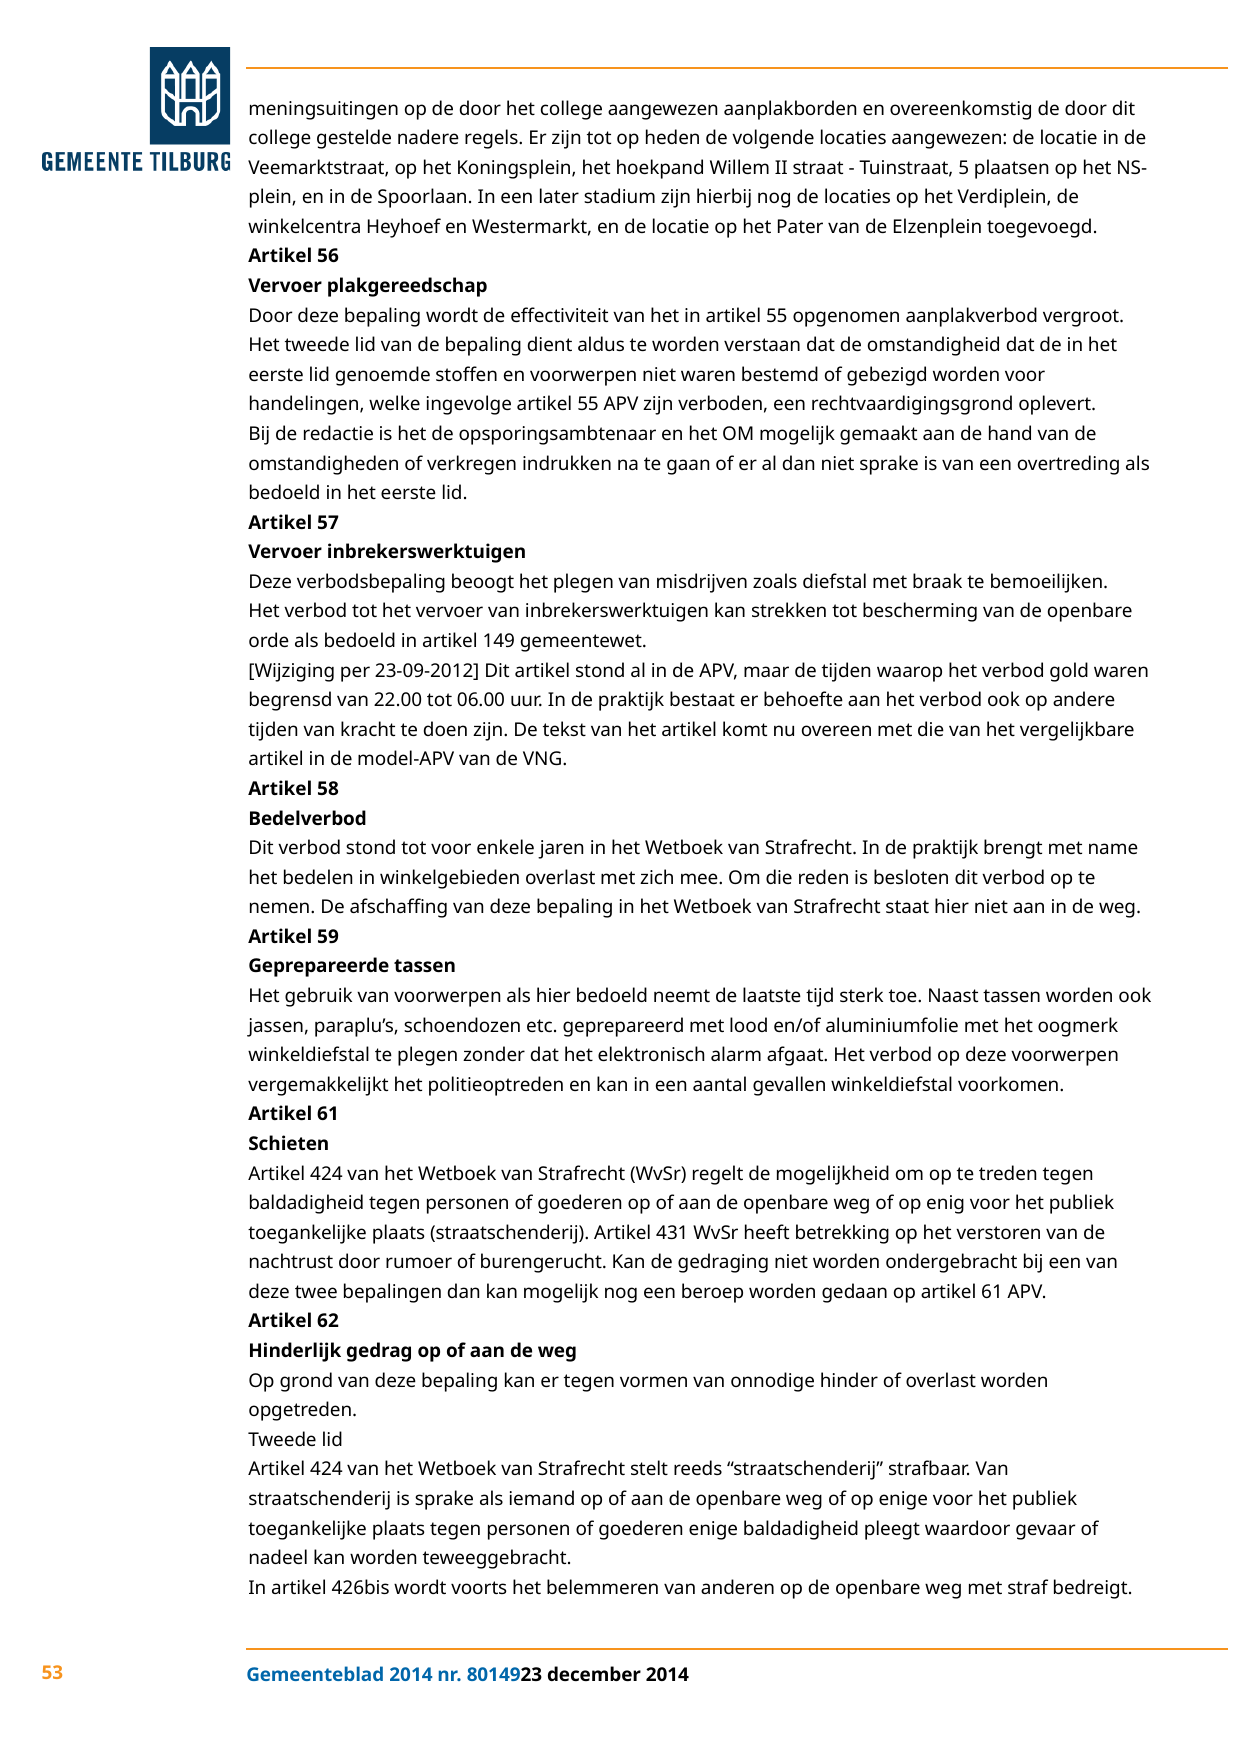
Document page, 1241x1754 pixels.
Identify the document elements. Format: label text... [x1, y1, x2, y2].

text Artikel 57 [248, 509, 1152, 535]
text Het verbod tot het vervoer van inbrekerswerktuigen kan strekken tot bescherming van de openbare orde als bedoeld in artikel 149 gemeentewet. [248, 598, 1152, 653]
text Deze verbodsbepaling beoogt het plegen van misdrijven zoals diefstal met braak te bemoeilijken. [248, 568, 1152, 594]
text Artikel 424 van het Wetboek van Strafrecht (WvSr) regelt de mogelijkheid om op te treden tegen baldadigheid tegen personen of goederen op of aan de openbare weg of op enig voor het publiek toegankelijke plaats (straatschenderij). Artikel 431 WvSr heeft betrekking op het verstoren van de nachtrust door rumoer of burengerucht. Kan de gedraging niet worden ondergebracht bij een van deze twee bepalingen dan kan mogelijk nog een beroep worden gedaan op artikel 61 APV. [248, 1160, 1152, 1304]
text In artikel 426bis wordt voorts het belemmeren van anderen op de openbare weg met straf bedreigt. [248, 1574, 1152, 1600]
text Door deze bepaling wordt de effectiviteit van het in artikel 55 opgenomen aanplakverbod vergroot. Het tweede lid van de bepaling dient aldus te worden verstaan dat de omstandigheid dat de in het eerste lid genoemde stoffen en voorwerpen niet waren bestemd of gebezigd worden voor handelingen, welke ingevolge artikel 55 APV zijn verboden, een rechtvaardigingsgrond oplevert. [248, 302, 1152, 416]
text Dit verbod stond tot voor enkele jaren in het Wetboek van Strafrecht. In de praktijk brengt met name het bedelen in winkelgebieden overlast met zich mee. Om die reden is besloten dit verbod op te nemen. De afschaffing van deze bepaling in het Wetboek van Strafrecht staat hier niet aan in de weg. [248, 834, 1152, 919]
text Op grond van deze bepaling kan er tegen vormen van onnodige hinder of overlast worden opgetreden. [248, 1367, 1152, 1422]
text Artikel 424 van het Wetboek van Strafrecht stelt reeds “straatschenderij” strafbaar. Van straatschenderij is sprake als iemand op of aan de openbare weg of op enige voor het publiek toegankelijke plaats tegen personen of goederen enige baldadigheid pleegt waardoor gevaar of nadeel kan worden teweeggebracht. [248, 1456, 1152, 1570]
text meningsuitingen op de door het college aangewezen aanplakborden en overeenkomstig de door dit college gestelde nadere regels. Er zijn tot op heden de volgende locaties aangewezen: de locatie in de Veemarktstraat, op het Koningsplein, het hoekpand Willem II straat - Tuinstraat, 5 plaatsen op het NS-plein, en in de Spoorlaan. In een later stadium zijn hierbij nog de locaties op het Verdiplein, de winkelcentra Heyhoef en Westermarkt, en de locatie op het Pater van de Elzenplein toegevoegd. [248, 95, 1152, 239]
text Hinderlijk gedrag op of aan de weg [248, 1337, 1152, 1363]
text Artikel 58 [248, 775, 1152, 801]
text Artikel 56 [248, 243, 1152, 268]
text Tweede lid [248, 1426, 1152, 1452]
text Bedelverbod [248, 805, 1152, 831]
picture [41, 47, 231, 172]
text Vervoer inbrekerswerktuigen [248, 538, 1152, 564]
text Artikel 59 [248, 923, 1152, 949]
text Het gebruik van voorwerpen als hier bedoeld neemt de laatste tijd sterk toe. Naast tassen worden ook jassen, paraplu’s, schoendozen etc. geprepareerd met lood en/of aluminiumfolie met het oogmerk winkeldiefstal te plegen zonder dat het elektronisch alarm afgaat. Het verbod op deze voorwerpen vergemakkelijkt het politieoptreden en kan in een aantal gevallen winkeldiefstal voorkomen. [248, 982, 1152, 1097]
text Artikel 62 [248, 1308, 1152, 1333]
text Geprepareerde tassen [248, 953, 1152, 978]
text Vervoer plakgereedschap [248, 272, 1152, 298]
text Artikel 61 [248, 1101, 1152, 1126]
text Schieten [248, 1130, 1152, 1156]
text Bij de redactie is het de opsporingsambtenaar en het OM mogelijk gemaakt aan de hand van de omstandigheden of verkregen indrukken na te gaan of er al dan niet sprake is van een overtreding als bedoeld in het eerste lid. [248, 420, 1152, 505]
text [Wijziging per 23-09-2012] Dit artikel stond al in de APV, maar de tijden waarop het verbod gold waren begrensd van 22.00 tot 06.00 uur. In de praktijk bestaat er behoefte aan het verbod ook op andere tijden van kracht te doen zijn. De tekst van het artikel komt nu overeen met die van het vergelijkbare artikel in de model-APV van de VNG. [248, 657, 1152, 771]
